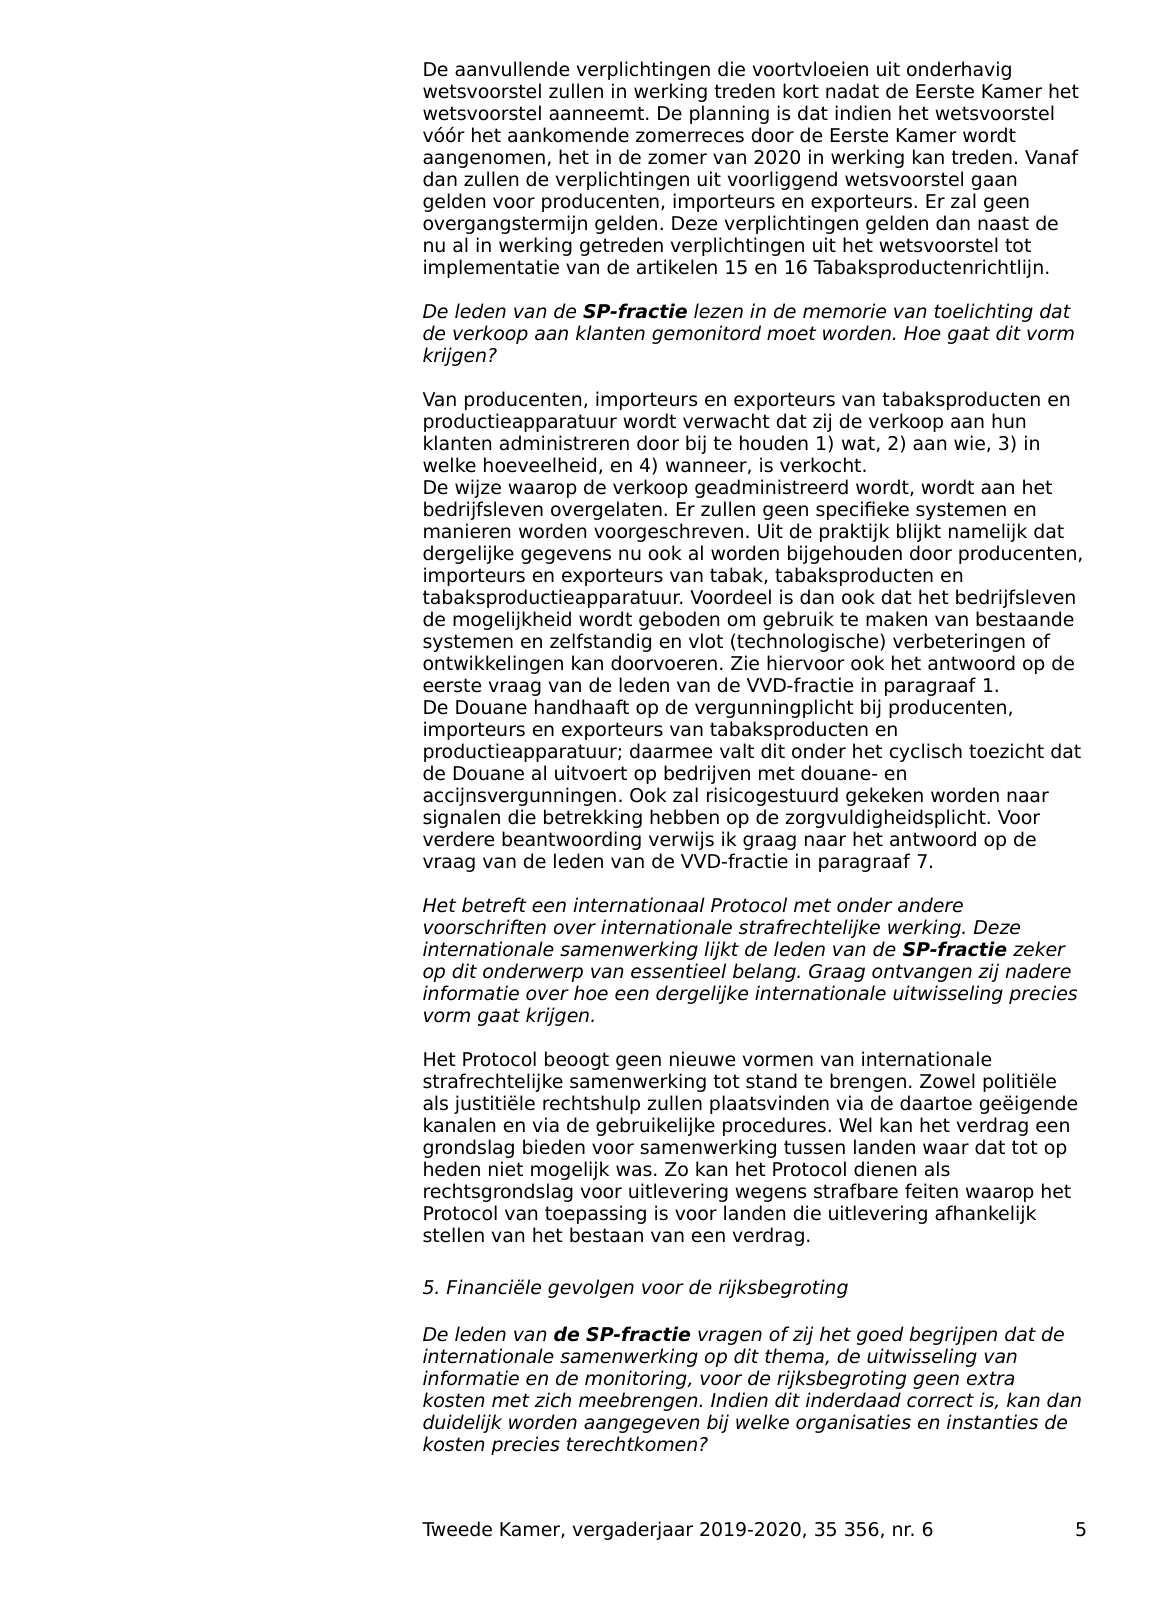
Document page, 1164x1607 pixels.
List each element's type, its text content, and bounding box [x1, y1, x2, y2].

text Het betreft een internationaal Protocol met onder andere voorschriften over internationale strafrechtelijke werking. Deze internationale samenwerking lijkt de leden van de SP-fractie zeker op dit onderwerp van essentieel belang. Graag ontvangen zij nadere informatie over hoe een dergelijke internationale uitwisseling precies vorm gaat krijgen. [422, 895, 1087, 1027]
subtitle 5. Financiële gevolgen voor de rijksbegroting [422, 1277, 1087, 1299]
text Van producenten, importeurs en exporteurs van tabaksproducten en productieapparatuur wordt verwacht dat zij de verkoop aan hun klanten administreren door bij te houden 1) wat, 2) aan wie, 3) in welke hoeveelheid, en 4) wanneer, is verkocht. [422, 389, 1087, 477]
text Het Protocol beoogt geen nieuwe vormen van internationale strafrechtelijke samenwerking tot stand te brengen. Zowel politiële als justitiële rechtshulp zullen plaatsvinden via de daartoe geëigende kanalen en via de gebruikelijke procedures. Wel kan het verdrag een grondslag bieden voor samenwerking tussen landen waar dat tot op heden niet mogelijk was. Zo kan het Protocol dienen als rechtsgrondslag voor uitlevering wegens strafbare feiten waarop het Protocol van toepassing is voor landen die uitlevering afhankelijk stellen van het bestaan van een verdrag. [422, 1049, 1087, 1247]
text De leden van de SP-fractie lezen in de memorie van toelichting dat de verkoop aan klanten gemonitord moet worden. Hoe gaat dit vorm krijgen? [422, 301, 1087, 367]
text De leden van de SP-fractie vragen of zij het goed begrijpen dat de internationale samenwerking op dit thema, de uitwisseling van informatie en de monitoring, voor de rijksbegroting geen extra kosten met zich meebrengen. Indien dit inderdaad correct is, kan dan duidelijk worden aangegeven bij welke organisaties en instanties de kosten precies terechtkomen? [422, 1324, 1087, 1456]
text systemen en zelfstandig en vlot (technologische) verbeteringen of ontwikkelingen kan doorvoeren. Zie hiervoor ook het antwoord op de eerste vraag van de leden van de VVD-fractie in paragraaf 1. [422, 631, 1087, 697]
text De wijze waarop de verkoop geadministreerd wordt, wordt aan het bedrijfsleven overgelaten. Er zullen geen specifieke systemen en manieren worden voorgeschreven. Uit de praktijk blijkt namelijk dat dergelijke gegevens nu ook al worden bijgehouden door producenten, importeurs en exporteurs van tabak, tabaksproducten en tabaksproductieapparatuur. Voordeel is dan ook dat het bedrijfsleven de mogelijkheid wordt geboden om gebruik te maken van bestaande [422, 477, 1087, 631]
text De aanvullende verplichtingen die voortvloeien uit onderhavig wetsvoorstel zullen in werking treden kort nadat de Eerste Kamer het wetsvoorstel aanneemt. De planning is dat indien het wetsvoorstel vóór het aankomende zomerreces door de Eerste Kamer wordt aangenomen, het in de zomer van 2020 in werking kan treden. Vanaf dan zullen de verplichtingen uit voorliggend wetsvoorstel gaan gelden voor producenten, importeurs en exporteurs. Er zal geen overgangstermijn gelden. Deze verplichtingen gelden dan naast de nu al in werking getreden verplichtingen uit het wetsvoorstel tot implementatie van de artikelen 15 en 16 Tabaksproductenrichtlijn. [422, 59, 1087, 279]
text De Douane handhaaft op de vergunningplicht bij producenten, importeurs en exporteurs van tabaksproducten en productieapparatuur; daarmee valt dit onder het cyclisch toezicht dat de Douane al uitvoert op bedrijven met douane- en accijnsvergunningen. Ook zal risicogestuurd gekeken worden naar signalen die betrekking hebben op de zorgvuldigheidsplicht. Voor verdere beantwoording verwijs ik graag naar het antwoord op de vraag van de leden van de VVD-fractie in paragraaf 7. [422, 697, 1087, 873]
